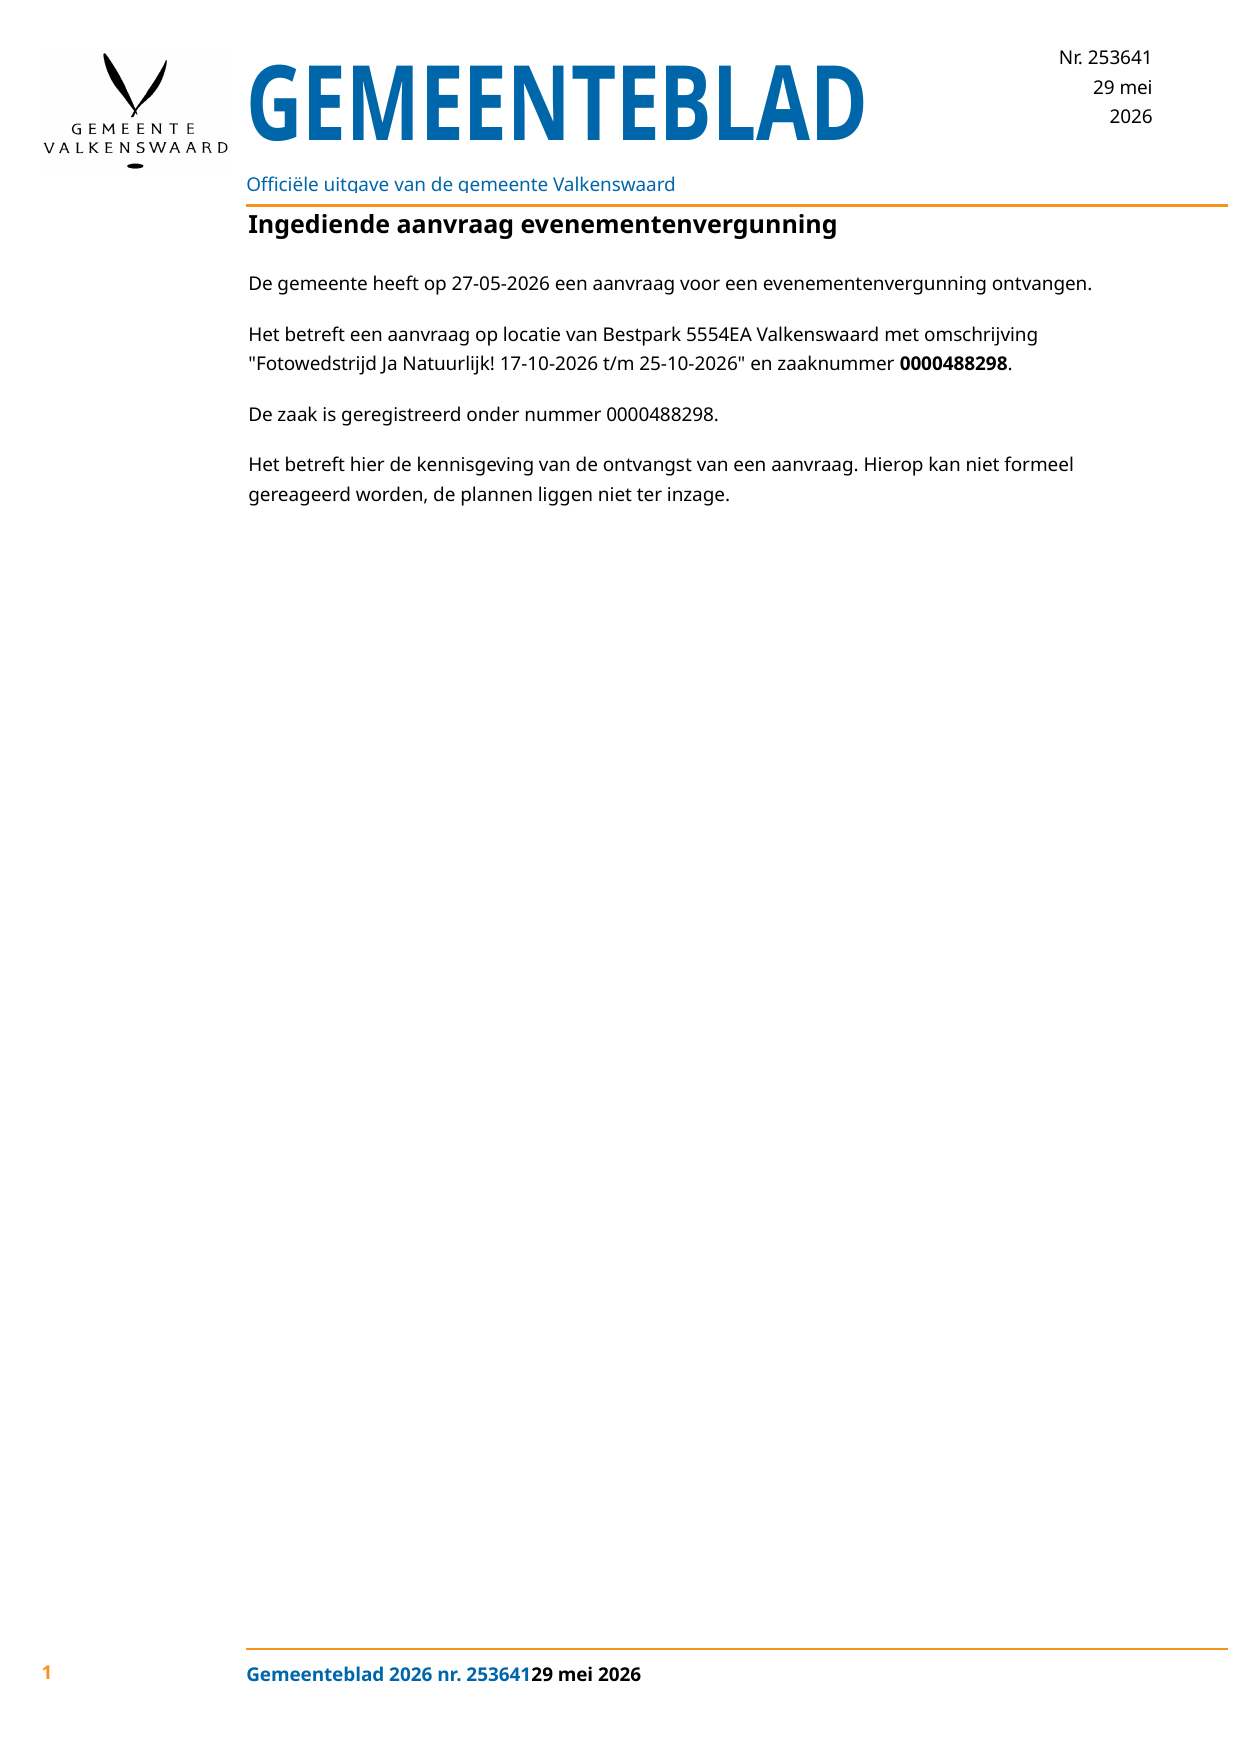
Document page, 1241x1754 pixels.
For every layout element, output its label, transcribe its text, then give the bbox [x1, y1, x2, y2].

text De zaak is geregistreerd onder nummer 0000488298. [248, 401, 1152, 426]
text De gemeente heeft op 27-05-2026 een aanvraag voor een evenementenvergunning ontvangen. [248, 270, 1152, 296]
picture [41, 47, 231, 172]
text Ingediende aanvraag evenementenvergunning [248, 207, 1152, 241]
text Het betreft een aanvraag op locatie van Bestpark 5554EA Valkenswaard met omschrijving "Fotowedstrijd Ja Natuurlijk! 17-10-2026 t/m 25-10-2026" en zaaknummer 0000488298. [248, 321, 1152, 376]
text Het betreft hier de kennisgeving van de ontvangst van een aanvraag. Hierop kan niet formeel gereageerd worden, de plannen liggen niet ter inzage. [248, 451, 1152, 506]
